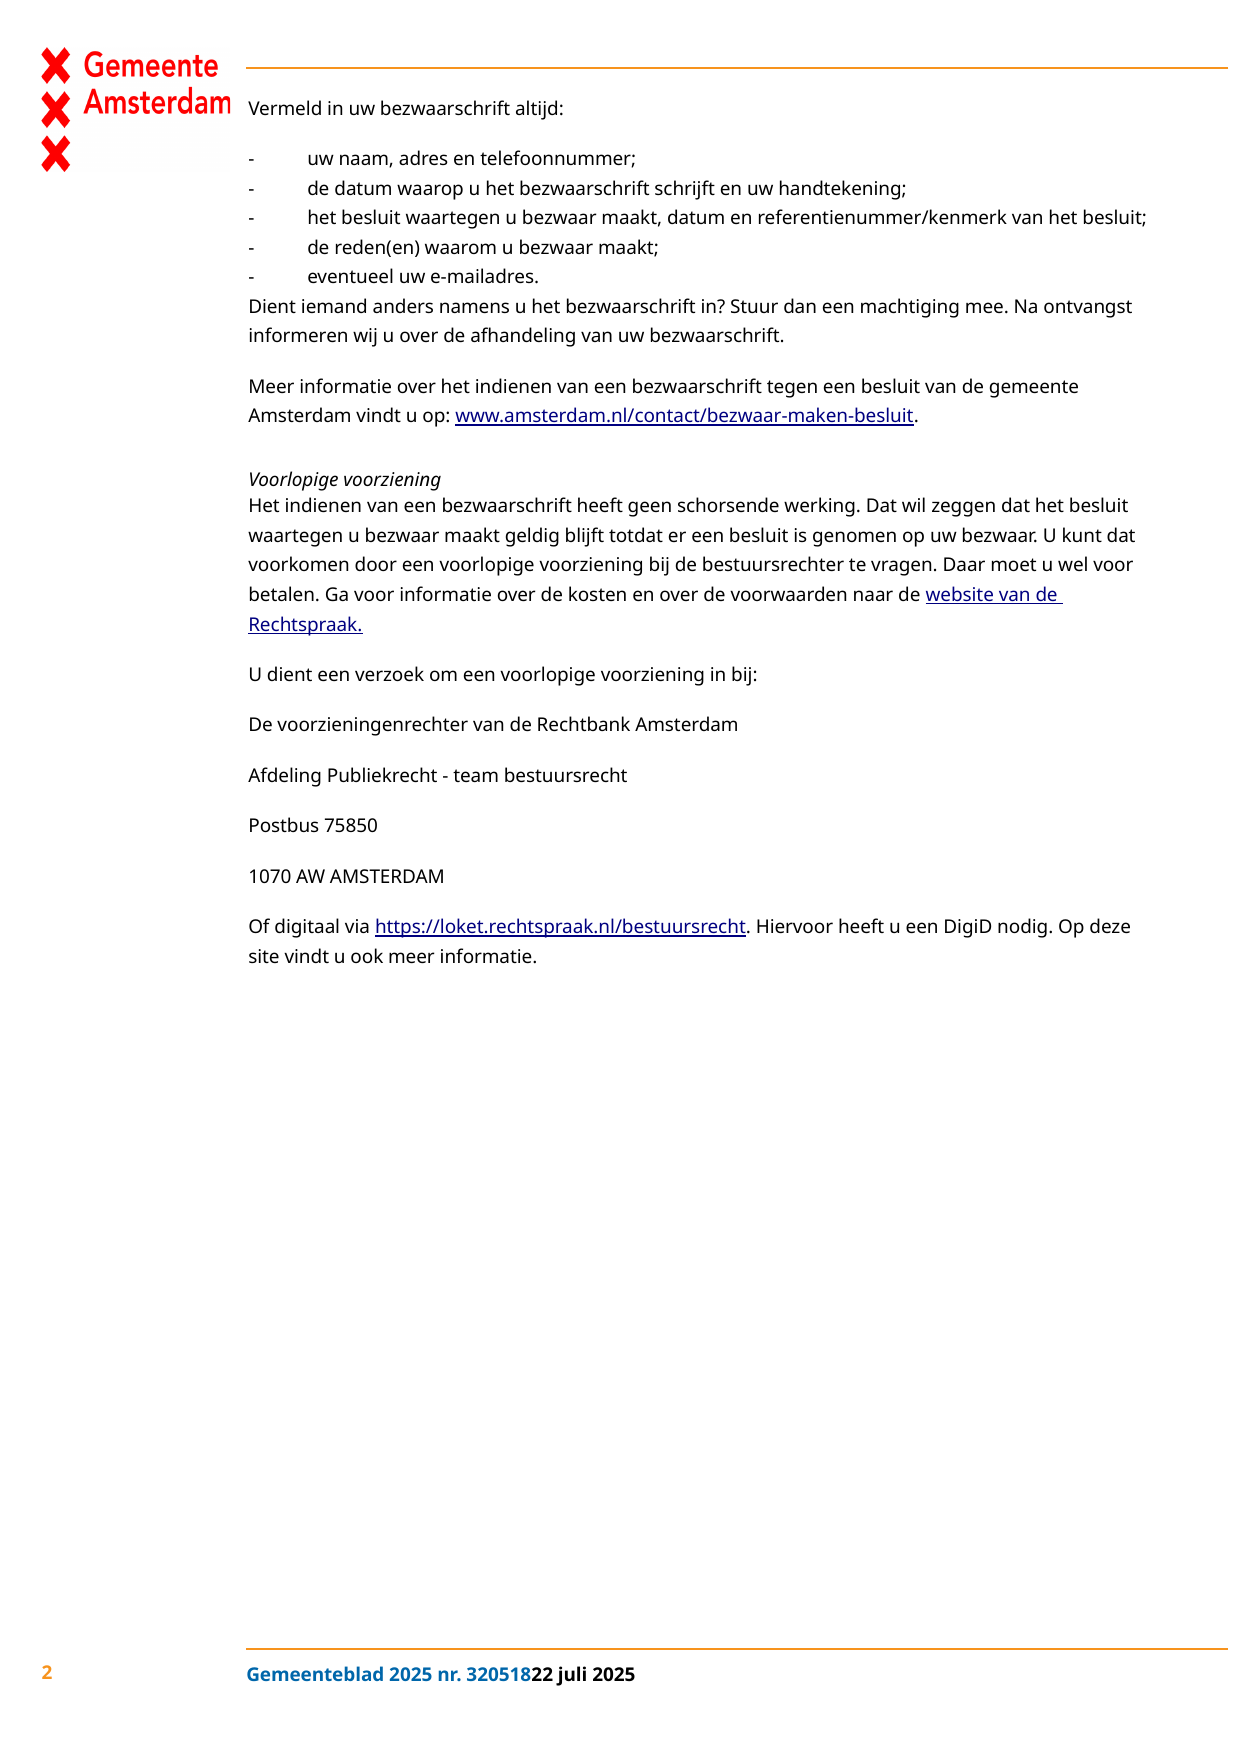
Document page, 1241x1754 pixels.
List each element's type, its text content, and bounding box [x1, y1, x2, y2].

text Voorlopige voorziening [248, 467, 1152, 492]
picture [41, 47, 231, 172]
text U dient een verzoek om een voorlopige voorziening in bij: [248, 661, 1152, 687]
text Meer informatie over het indienen van een bezwaarschrift tegen een besluit van de gemeente Amsterdam vindt u op: www.amsterdam.nl/contact/bezwaar-maken-besluit. [248, 373, 1152, 428]
text De voorzieningenrechter van de Rechtbank Amsterdam [248, 712, 1152, 737]
text Dient iemand anders namens u het bezwaarschrift in? Stuur dan een machtiging mee. Na ontvangst informeren wij u over de afhandeling van uw bezwaarschrift. [248, 293, 1152, 348]
list eventueel uw e-mailadres. [248, 263, 1152, 289]
text Of digitaal via https://loket.rechtspraak.nl/bestuursrecht. Hiervoor heeft u een DigiD nodig. Op deze site vindt u ook meer informatie. [248, 913, 1152, 968]
text Het indienen van een bezwaarschrift heeft geen schorsende werking. Dat wil zeggen dat het besluit waartegen u bezwaar maakt geldig blijft totdat er een besluit is genomen op uw bezwaar. U kunt dat voorkomen door een voorlopige voorziening bij de bestuursrechter te vragen. Daar moet u wel voor betalen. Ga voor informatie over de kosten en over de voorwaarden naar de website van de Rechtspraak. [248, 492, 1152, 636]
list uw naam, adres en telefoonnummer; [248, 145, 1152, 171]
list de reden(en) waarom u bezwaar maakt; [248, 234, 1152, 260]
text 1070 AW AMSTERDAM [248, 863, 1152, 888]
text Vermeld in uw bezwaarschrift altijd: [248, 95, 1152, 121]
text Postbus 75850 [248, 812, 1152, 838]
list de datum waarop u het bezwaarschrift schrijft en uw handtekening; [248, 175, 1152, 201]
text Afdeling Publiekrecht - team bestuursrecht [248, 762, 1152, 788]
list het besluit waartegen u bezwaar maakt, datum en referentienummer/kenmerk van het besluit; [248, 204, 1152, 230]
